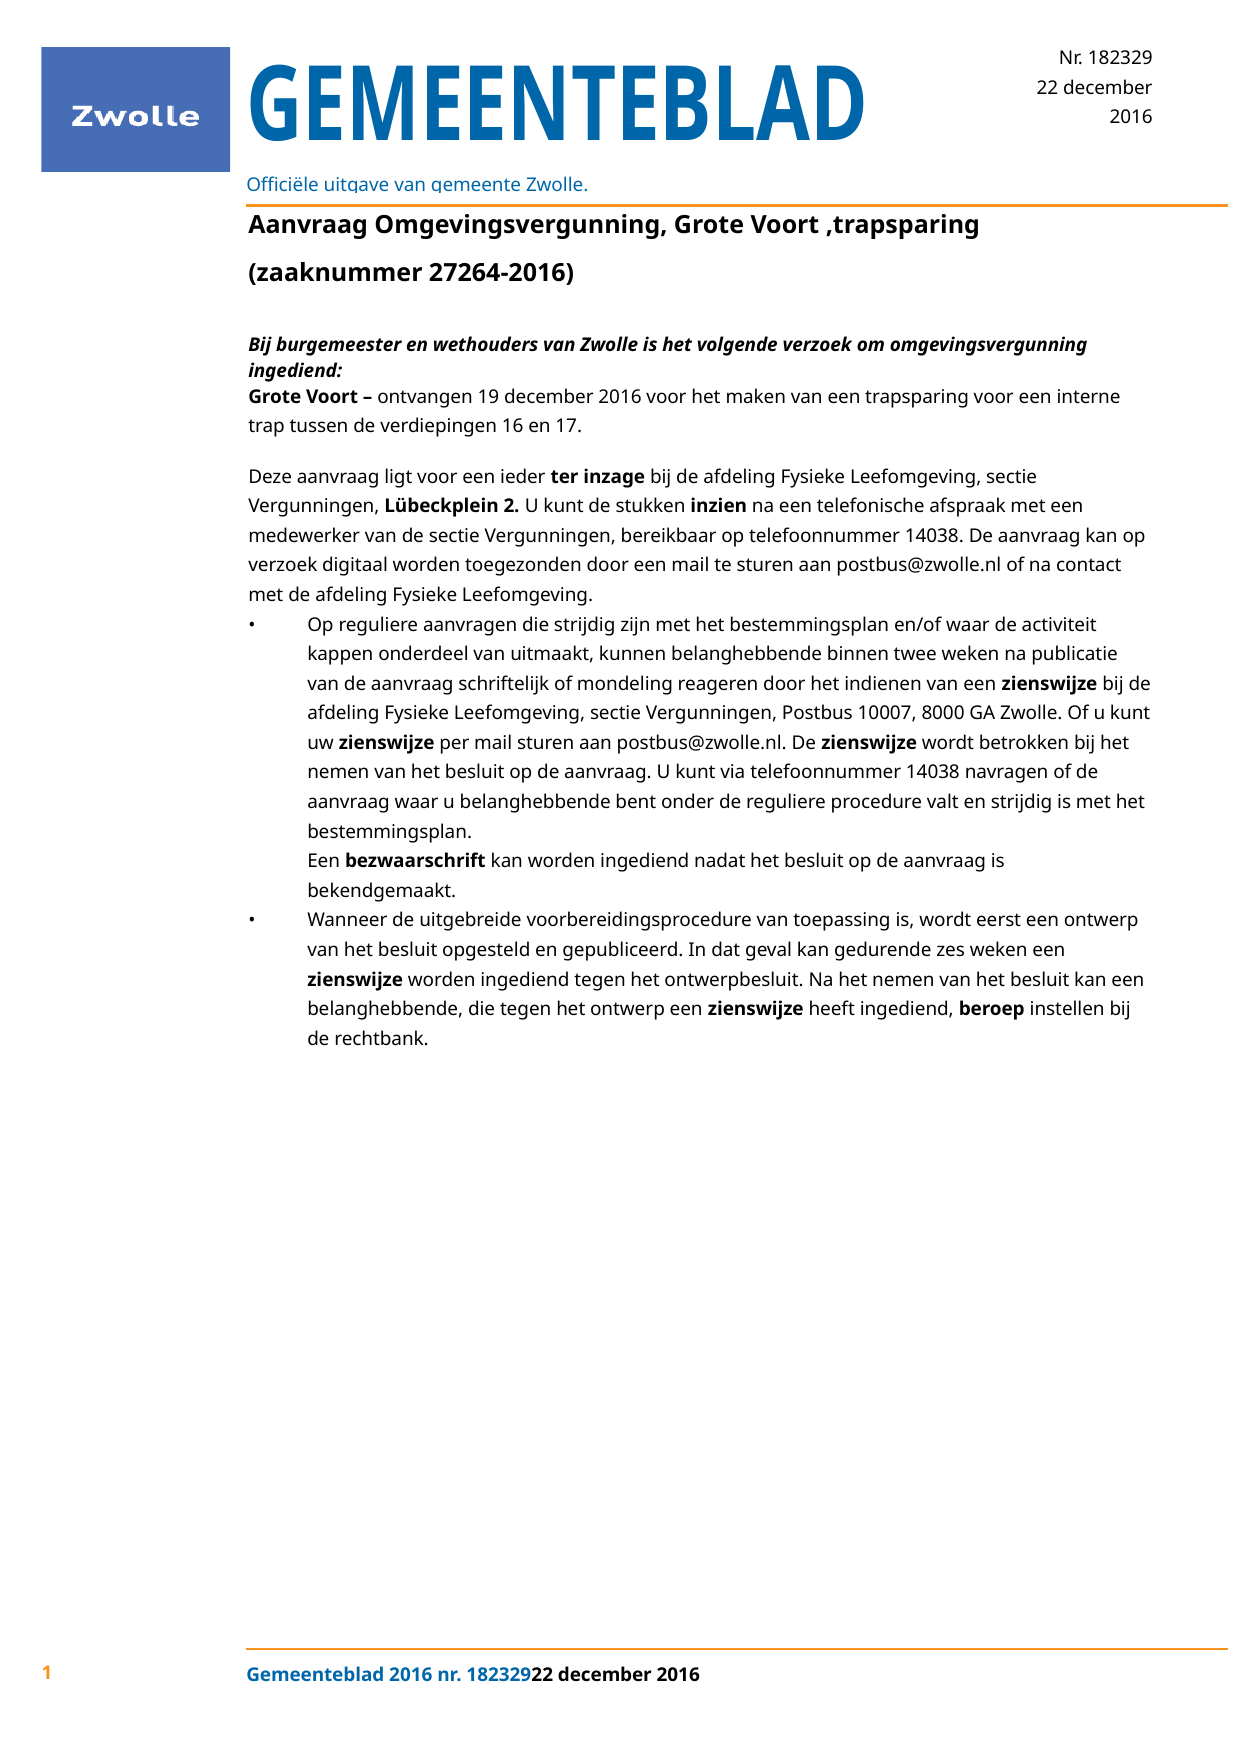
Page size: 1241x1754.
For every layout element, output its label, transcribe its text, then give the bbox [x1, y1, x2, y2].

text Bij burgemeester en wethouders van Zwolle is het volgende verzoek om omgevingsvergunning ingediend: [248, 331, 1152, 383]
list Een bezwaarschrift kan worden ingediend nadat het besluit op de aanvraag is bekendgemaakt. [248, 847, 1152, 903]
list Wanneer de uitgebreide voorbereidingsprocedure van toepassing is, wordt eerst een ontwerp van het besluit opgesteld en gepubliceerd. In dat geval kan gedurende zes weken een zienswijze worden ingediend tegen het ontwerpbesluit. Na het nemen van het besluit kan een belanghebbende, die tegen het ontwerp een zienswijze heeft ingediend, beroep instellen bij de rechtbank. [248, 907, 1152, 1051]
list Op reguliere aanvragen die strijdig zijn met het bestemmingsplan en/of waar de activiteit kappen onderdeel van uitmaakt, kunnen belanghebbende binnen twee weken na publicatie van de aanvraag schriftelijk of mondeling reageren door het indienen van een zienswijze bij de afdeling Fysieke Leefomgeving, sectie Vergunningen, Postbus 10007, 8000 GA Zwolle. Of u kunt uw zienswijze per mail sturen aan postbus@zwolle.nl. De zienswijze wordt betrokken bij het nemen van het besluit op de aanvraag. U kunt via telefoonnummer 14038 navragen of de aanvraag waar u belanghebbende bent onder de reguliere procedure valt en strijdig is met het bestemmingsplan. [248, 611, 1152, 844]
text Aanvraag Omgevingsvergunning, Grote Voort ,trapsparing (zaaknummer 27264-2016) [248, 207, 1152, 288]
text Grote Voort – ontvangen 19 december 2016 voor het maken van een trapsparing voor een interne trap tussen de verdiepingen 16 en 17. [248, 383, 1152, 438]
text Deze aanvraag ligt voor een ieder ter inzage bij de afdeling Fysieke Leefomgeving, sectie Vergunningen, Lübeckplein 2. U kunt de stukken inzien na een telefonische afspraak met een medewerker van de sectie Vergunningen, bereikbaar op telefoonnummer 14038. De aanvraag kan op verzoek digitaal worden toegezonden door een mail te sturen aan postbus@zwolle.nl of na contact met de afdeling Fysieke Leefomgeving. [248, 463, 1152, 607]
picture [41, 47, 231, 172]
